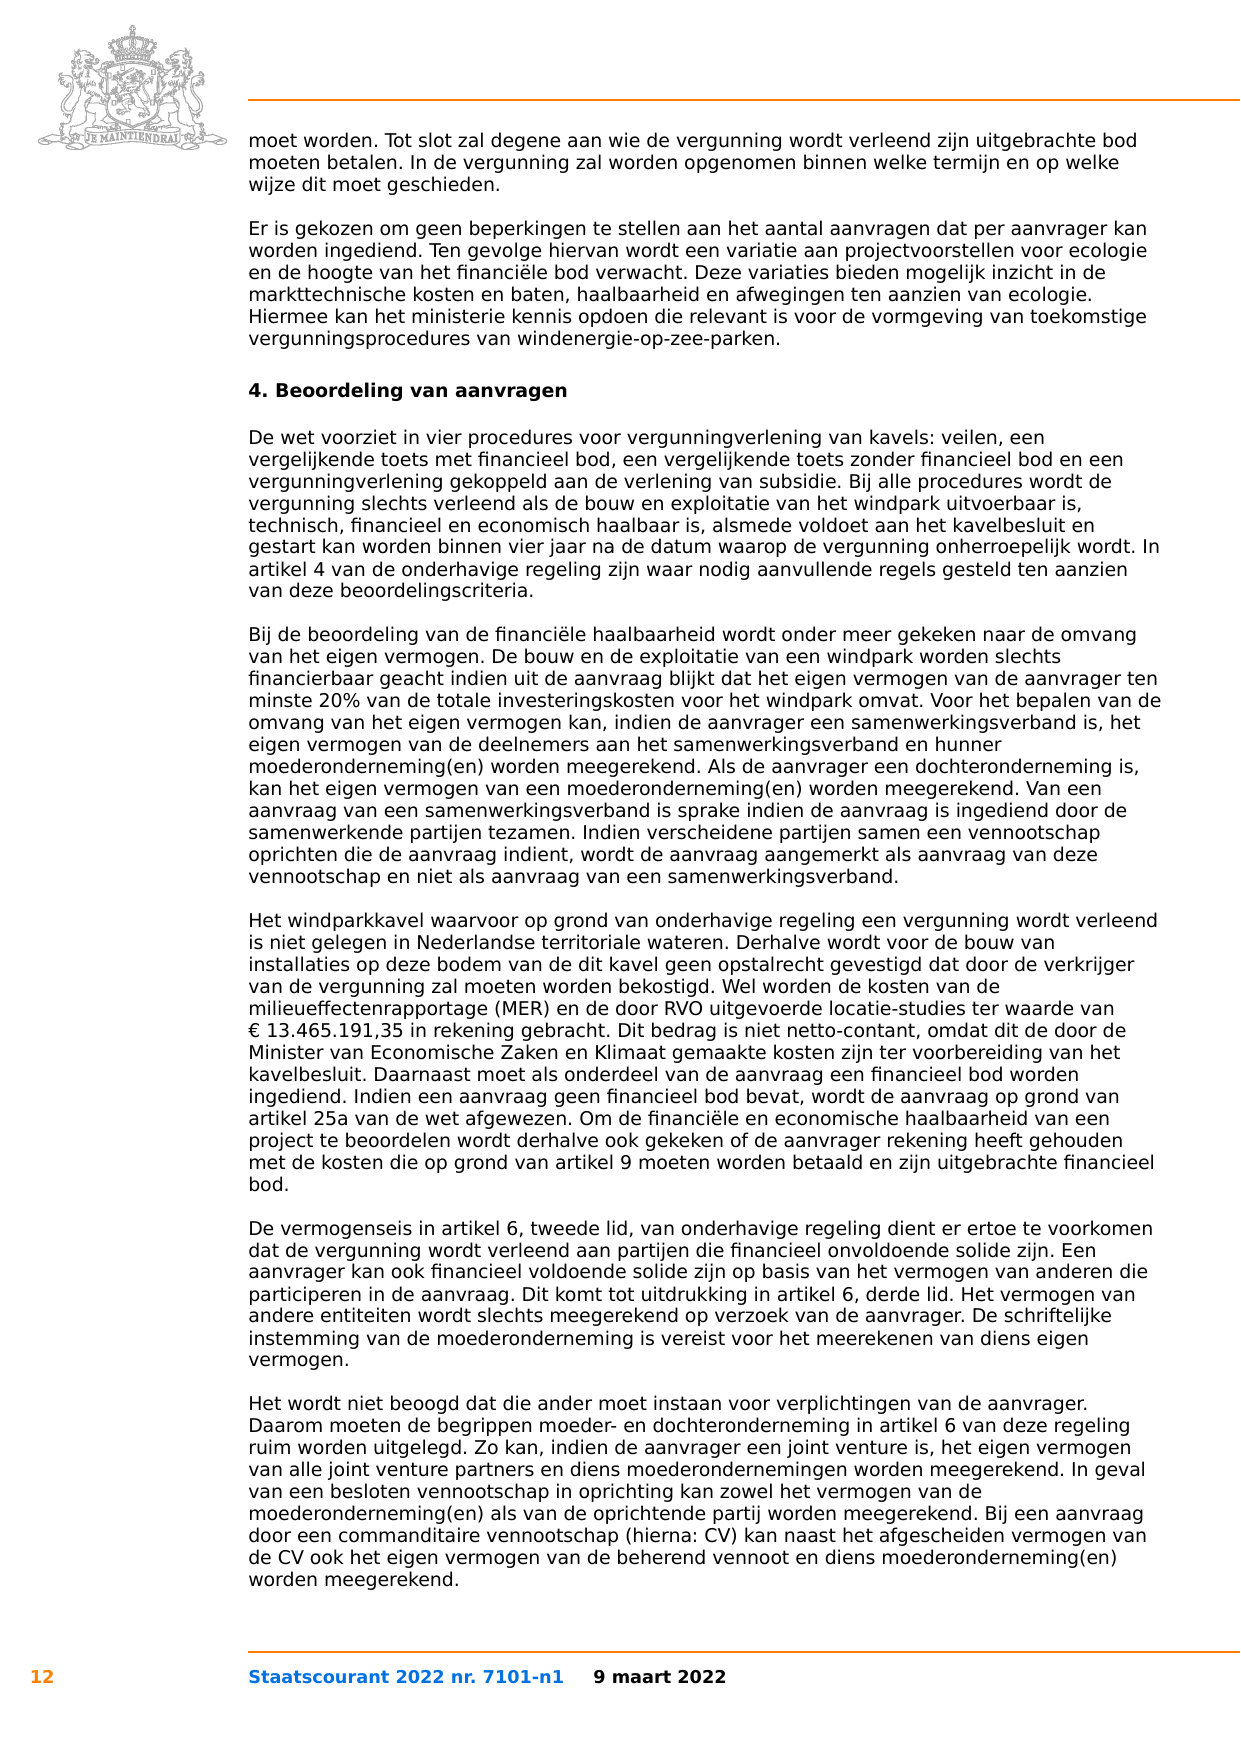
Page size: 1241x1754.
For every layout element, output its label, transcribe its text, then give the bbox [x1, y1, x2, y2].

subtitle 4. Beoordeling van aanvragen [248, 379, 1163, 402]
picture [38, 25, 227, 150]
text Bij de beoordeling van de financiële haalbaarheid wordt onder meer gekeken naar de omvang van het eigen vermogen. De bouw en de exploitatie van een windpark worden slechts financierbaar geacht indien uit de aanvraag blijkt dat het eigen vermogen van de aanvrager ten minste 20% van de totale investeringskosten voor het windpark omvat. Voor het bepalen van de omvang van het eigen vermogen kan, indien de aanvrager een samenwerkingsverband is, het eigen vermogen van de deelnemers aan het samenwerkingsverband en hunner moederonderneming(en) worden meegerekend. Als de aanvrager een dochteronderneming is, kan het eigen vermogen van een moederonderneming(en) worden meegerekend. Van een aanvraag van een samenwerkingsverband is sprake indien de aanvraag is ingediend door de samenwerkende partijen tezamen. Indien verscheidene partijen samen een vennootschap oprichten die de aanvraag indient, wordt de aanvraag aangemerkt als aanvraag van deze vennootschap en niet als aanvraag van een samenwerkingsverband. [248, 624, 1163, 888]
text moet worden. Tot slot zal degene aan wie de vergunning wordt verleend zijn uitgebrachte bod moeten betalen. In de vergunning zal worden opgenomen binnen welke termijn en op welke wijze dit moet geschieden. [248, 130, 1163, 196]
text Het wordt niet beoogd dat die ander moet instaan voor verplichtingen van de aanvrager. Daarom moeten de begrippen moeder- en dochteronderneming in artikel 6 van deze regeling ruim worden uitgelegd. Zo kan, indien de aanvrager een joint venture is, het eigen vermogen van alle joint venture partners en diens moederondernemingen worden meegerekend. In geval van een besloten vennootschap in oprichting kan zowel het vermogen van de moederonderneming(en) als van de oprichtende partij worden meegerekend. Bij een aanvraag door een commanditaire vennootschap (hierna: CV) kan naast het afgescheiden vermogen van de CV ook het eigen vermogen van de beherend vennoot en diens moederonderneming(en) worden meegerekend. [248, 1393, 1163, 1591]
text Er is gekozen om geen beperkingen te stellen aan het aantal aanvragen dat per aanvrager kan worden ingediend. Ten gevolge hiervan wordt een variatie aan projectvoorstellen voor ecologie en de hoogte van het financiële bod verwacht. Deze variaties bieden mogelijk inzicht in de markttechnische kosten en baten, haalbaarheid en afwegingen ten aanzien van ecologie. Hiermee kan het ministerie kennis opdoen die relevant is voor de vormgeving van toekomstige vergunningsprocedures van windenergie-op-zee-parken. [248, 218, 1163, 349]
text De wet voorziet in vier procedures voor vergunningverlening van kavels: veilen, een vergelijkende toets met financieel bod, een vergelijkende toets zonder financieel bod en een vergunningverlening gekoppeld aan de verlening van subsidie. Bij alle procedures wordt de vergunning slechts verleend als de bouw en exploitatie van het windpark uitvoerbaar is, technisch, financieel en economisch haalbaar is, alsmede voldoet aan het kavelbesluit en gestart kan worden binnen vier jaar na de datum waarop de vergunning onherroepelijk wordt. In artikel 4 van de onderhavige regeling zijn waar nodig aanvullende regels gesteld ten aanzien van deze beoordelingscriteria. [248, 427, 1163, 602]
text Het windparkkavel waarvoor op grond van onderhavige regeling een vergunning wordt verleend is niet gelegen in Nederlandse territoriale wateren. Derhalve wordt voor de bouw van installaties op deze bodem van de dit kavel geen opstalrecht gevestigd dat door de verkrijger van de vergunning zal moeten worden bekostigd. Wel worden de kosten van de milieueffectenrapportage (MER) en de door RVO uitgevoerde locatie-studies ter waarde van € 13.465.191,35 in rekening gebracht. Dit bedrag is niet netto-contant, omdat dit de door de Minister van Economische Zaken en Klimaat gemaakte kosten zijn ter voorbereiding van het kavelbesluit. Daarnaast moet als onderdeel van de aanvraag een financieel bod worden ingediend. Indien een aanvraag geen financieel bod bevat, wordt de aanvraag op grond van artikel 25a van de wet afgewezen. Om de financiële en economische haalbaarheid van een project te beoordelen wordt derhalve ook gekeken of de aanvrager rekening heeft gehouden met de kosten die op grond van artikel 9 moeten worden betaald en zijn uitgebrachte financieel bod. [248, 910, 1163, 1196]
text De vermogenseis in artikel 6, tweede lid, van onderhavige regeling dient er ertoe te voorkomen dat de vergunning wordt verleend aan partijen die financieel onvoldoende solide zijn. Een aanvrager kan ook financieel voldoende solide zijn op basis van het vermogen van anderen die participeren in de aanvraag. Dit komt tot uitdrukking in artikel 6, derde lid. Het vermogen van andere entiteiten wordt slechts meegerekend op verzoek van de aanvrager. De schriftelijke instemming van de moederonderneming is vereist voor het meerekenen van diens eigen vermogen. [248, 1217, 1163, 1371]
